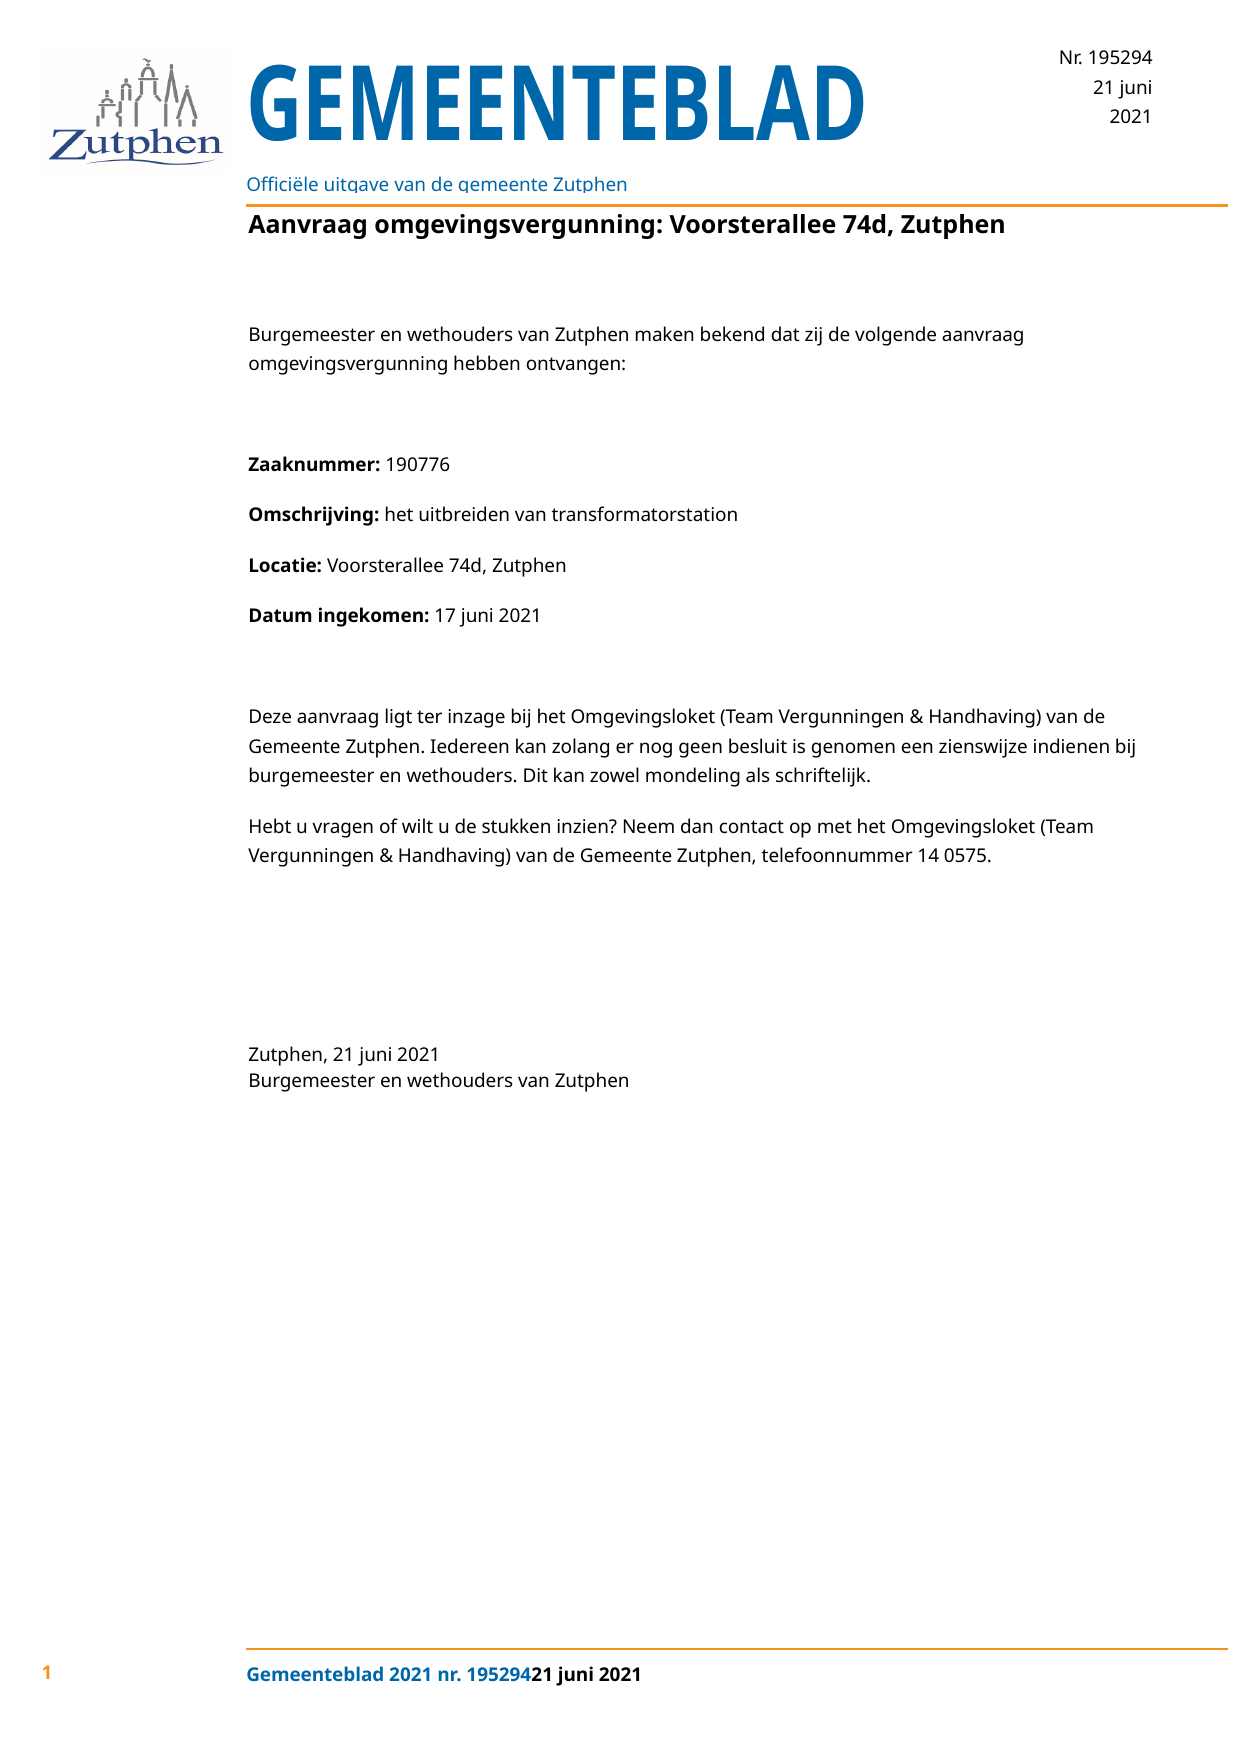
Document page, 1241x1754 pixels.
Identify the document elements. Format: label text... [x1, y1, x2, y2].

text Locatie: Voorsterallee 74d, Zutphen [248, 552, 1152, 578]
picture [41, 47, 231, 172]
text Zutphen, 21 juni 2021 [248, 1041, 1152, 1067]
text Omschrijving: het uitbreiden van transformatorstation [248, 502, 1152, 527]
text Zaaknummer: 190776 [248, 451, 1152, 477]
text Hebt u vragen of wilt u de stukken inzien? Neem dan contact op met het Omgevingsloket (Team Vergunningen & Handhaving) van de Gemeente Zutphen, telefoonnummer 14 0575. [248, 813, 1152, 868]
text Aanvraag omgevingsvergunning: Voorsterallee 74d, Zutphen [248, 207, 1152, 241]
text Burgemeester en wethouders van Zutphen maken bekend dat zij de volgende aanvraag omgevingsvergunning hebben ontvangen: [248, 321, 1152, 376]
text Deze aanvraag ligt ter inzage bij het Omgevingsloket (Team Vergunningen & Handhaving) van de Gemeente Zutphen. Iedereen kan zolang er nog geen besluit is genomen een zienswijze indienen bij burgemeester en wethouders. Dit kan zowel mondeling als schriftelijk. [248, 703, 1152, 788]
text Datum ingekomen: 17 juni 2021 [248, 602, 1152, 628]
text Burgemeester en wethouders van Zutphen [248, 1067, 1152, 1093]
